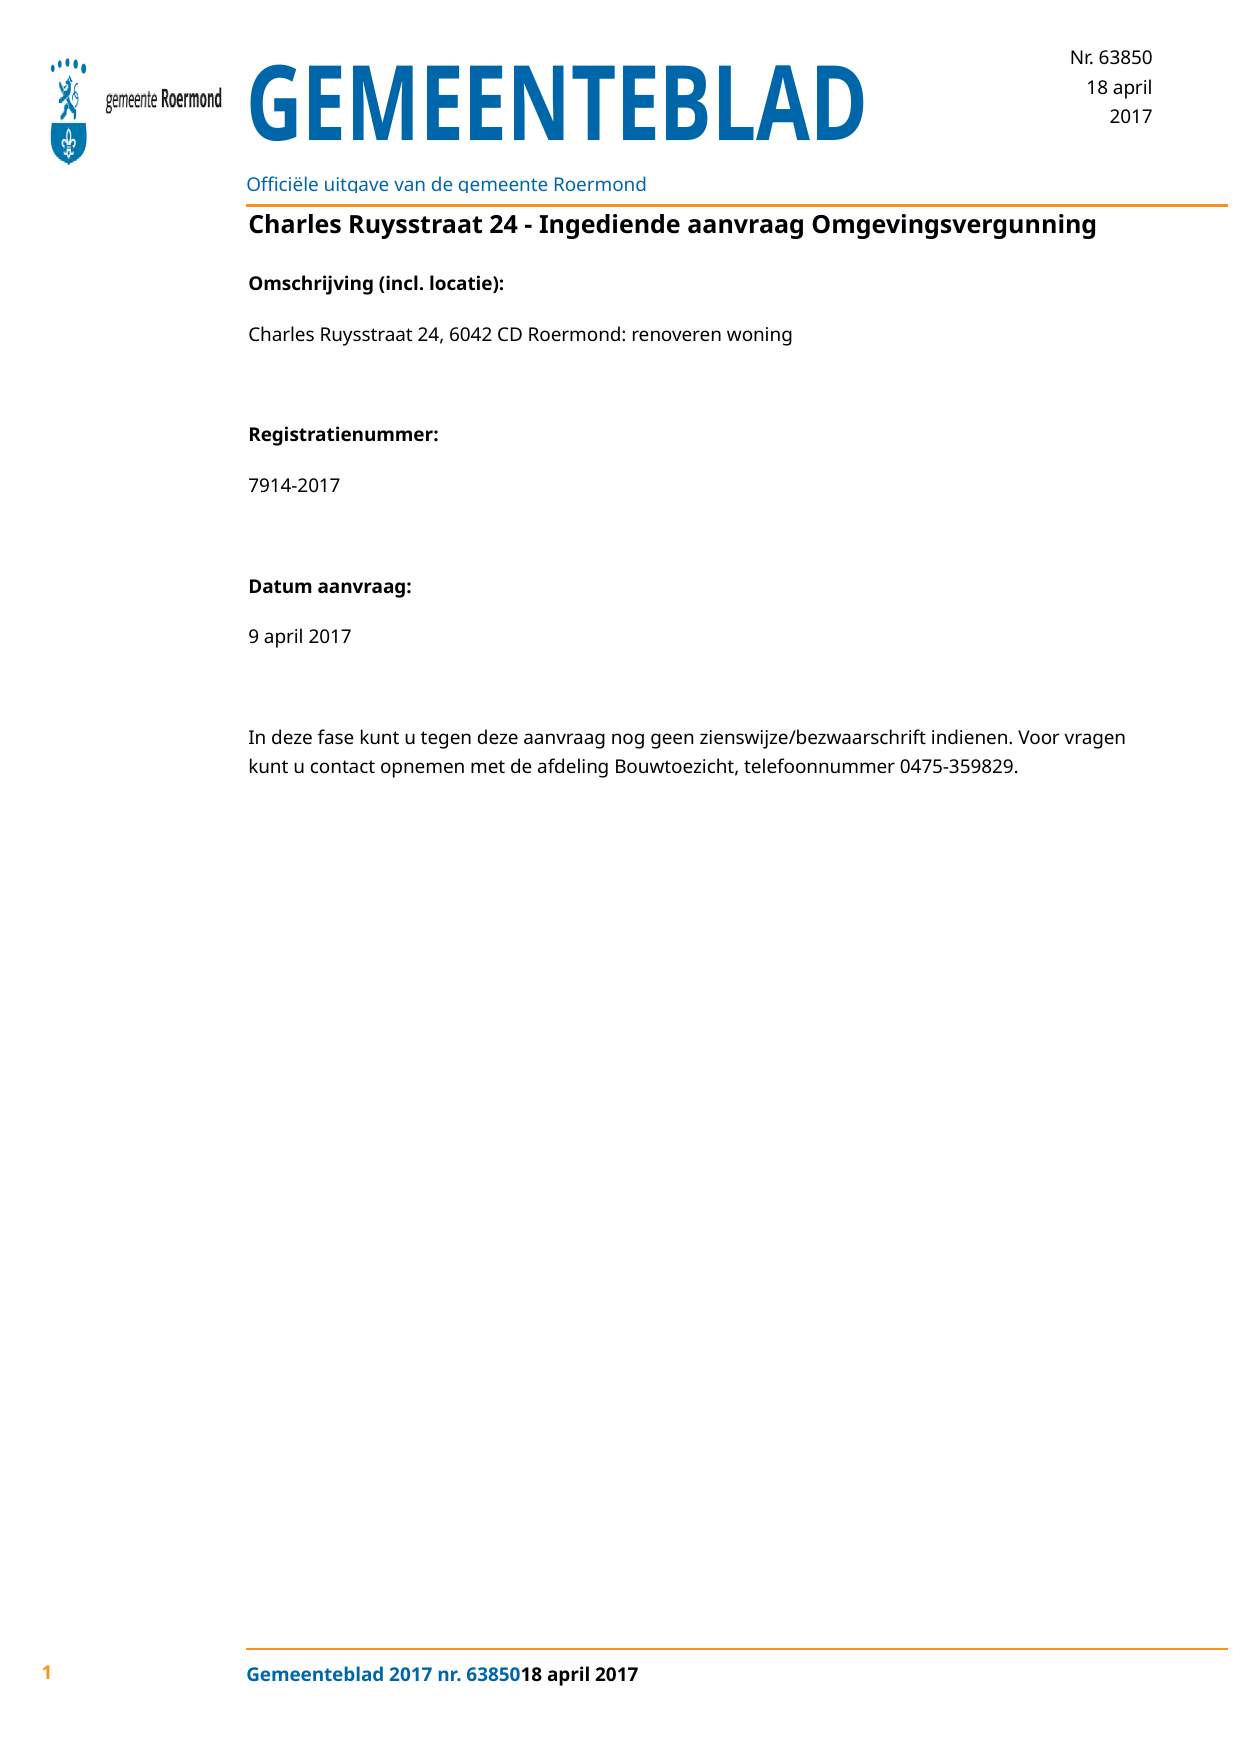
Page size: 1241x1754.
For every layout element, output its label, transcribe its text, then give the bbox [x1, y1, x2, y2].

text Charles Ruysstraat 24 - Ingediende aanvraag Omgevingsvergunning [248, 207, 1152, 241]
picture [41, 47, 231, 172]
text Charles Ruysstraat 24, 6042 CD Roermond: renoveren woning [248, 321, 1152, 346]
text 9 april 2017 [248, 623, 1152, 649]
text Registratienummer: [248, 422, 1152, 447]
text 7914-2017 [248, 472, 1152, 498]
text Omschrijving (incl. locatie): [248, 270, 1152, 296]
text In deze fase kunt u tegen deze aanvraag nog geen zienswijze/bezwaarschrift indienen. Voor vragen kunt u contact opnemen met de afdeling Bouwtoezicht, telefoonnummer 0475-359829. [248, 724, 1152, 779]
text Datum aanvraag: [248, 573, 1152, 598]
